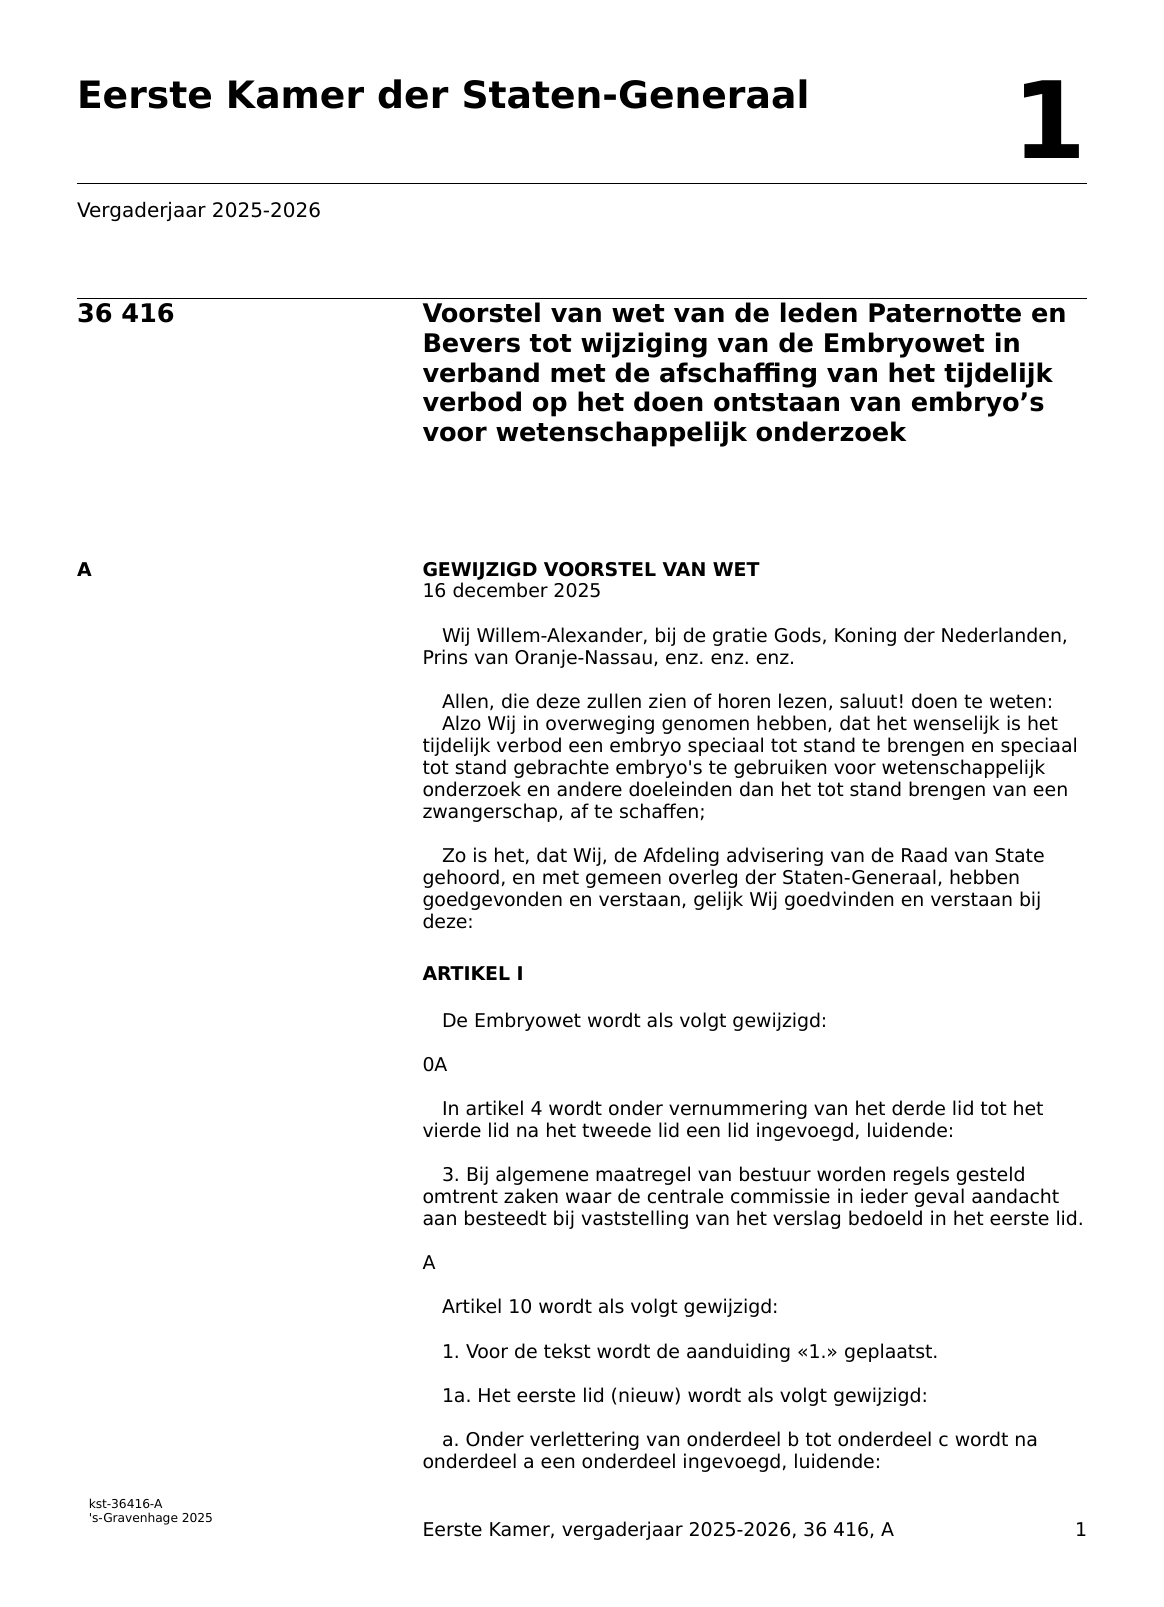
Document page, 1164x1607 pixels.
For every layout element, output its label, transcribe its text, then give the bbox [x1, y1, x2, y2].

text Allen, die deze zullen zien of horen lezen, saluut! doen te weten: [422, 691, 1087, 713]
table_header 1 [886, 59, 1087, 183]
text Wij Willem-Alexander, bij de gratie Gods, Koning der Nederlanden, Prins van Oranje-Nassau, enz. enz. enz. [422, 624, 1087, 668]
text a. Onder verlettering van onderdeel b tot onderdeel c wordt na onderdeel a een onderdeel ingevoegd, luidende: [422, 1429, 1087, 1473]
text A [422, 1252, 1087, 1274]
subtitle A GEWIJZIGD VOORSTEL VAN WET [77, 558, 1087, 580]
text Alzo Wij in overweging genomen hebben, dat het wenselijk is het tijdelijk verbod een embryo speciaal tot stand te brengen en speciaal tot stand gebrachte embryo's te gebruiken voor wetenschappelijk onderzoek en andere doeleinden dan het tot stand brengen van een zwangerschap, af te schaffen; [422, 713, 1087, 823]
text 3. Bij algemene maatregel van bestuur worden regels gesteld omtrent zaken waar de centrale commissie in ieder geval aandacht aan besteedt bij vaststelling van het verslag bedoeld in het eerste lid. [422, 1164, 1087, 1230]
text In artikel 4 wordt onder vernummering van het derde lid tot het vierde lid na het tweede lid een lid ingevoegd, luidende: [422, 1098, 1087, 1142]
text Zo is het, dat Wij, de Afdeling advisering van de Raad van State gehoord, en met gemeen overleg der Staten-Generaal, hebben goedgevonden en verstaan, gelijk Wij goedvinden en verstaan bij deze: [422, 845, 1087, 933]
text 16 december 2025 [422, 580, 1087, 602]
text 1. Voor de tekst wordt de aanduiding «1.» geplaatst. [422, 1341, 1087, 1363]
subtitle 36 416 Voorstel van wet van de leden Paternotte en Bevers tot wijziging van de Embryowet in verband met de afschaffing van het tijdelijk verbod op het doen ontstaan van embryo’s voor wetenschappelijk onderzoek [77, 299, 1087, 447]
text 0A [422, 1054, 1087, 1076]
text kst-36416-A [88, 1497, 323, 1511]
text 's-Gravenhage 2025 [88, 1511, 323, 1525]
text De Embryowet wordt als volgt gewijzigd: [422, 1010, 1087, 1032]
text 1a. Het eerste lid (nieuw) wordt als volgt gewijzigd: [422, 1385, 1087, 1407]
table_cell Vergaderjaar 2025-2026 [77, 184, 1087, 298]
subtitle ARTIKEL I [422, 963, 1087, 985]
text Artikel 10 wordt als volgt gewijzigd: [422, 1296, 1087, 1318]
table_header Eerste Kamer der Staten-Generaal [77, 59, 886, 183]
